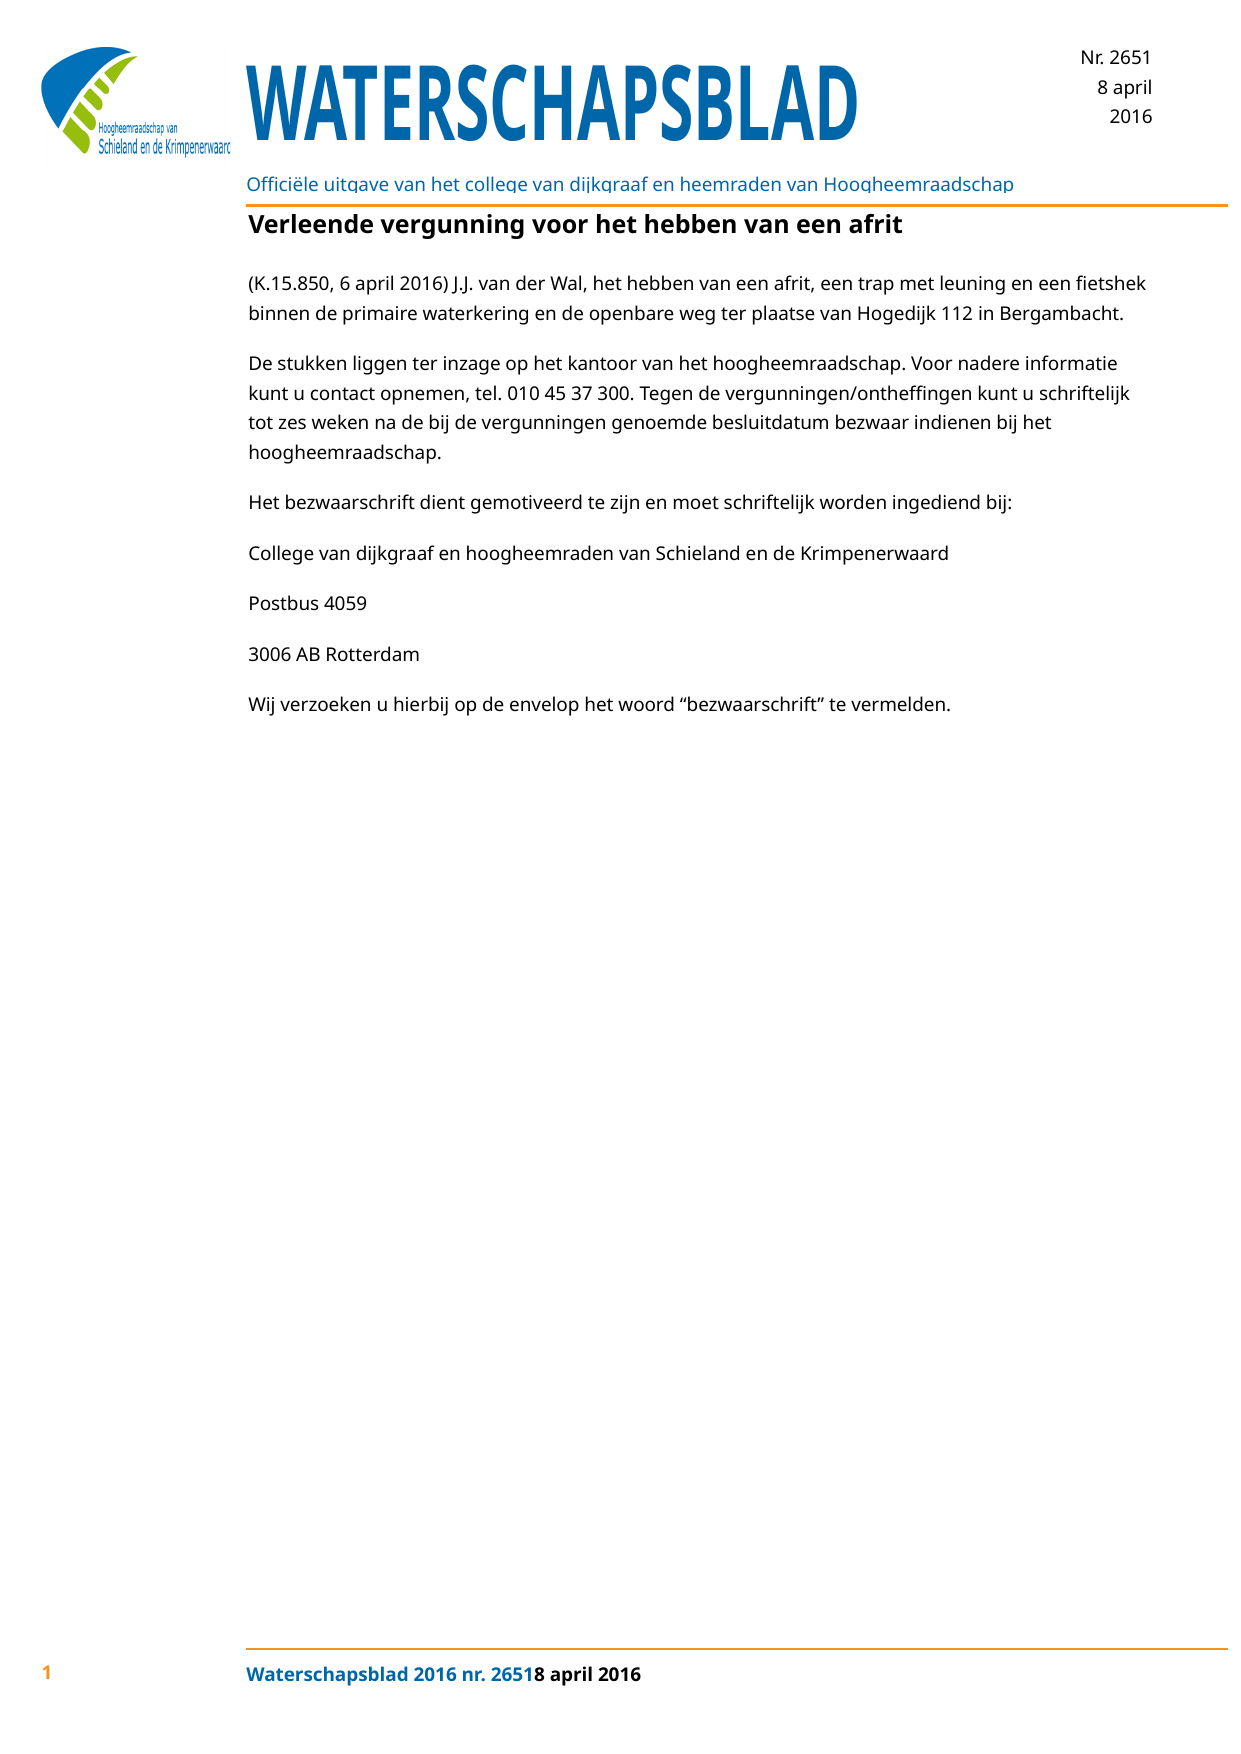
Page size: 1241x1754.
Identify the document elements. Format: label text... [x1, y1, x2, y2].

text Verleende vergunning voor het hebben van een afrit [248, 207, 1152, 241]
text Het bezwaarschrift dient gemotiveerd te zijn en moet schriftelijk worden ingediend bij: [248, 489, 1152, 515]
text Wij verzoeken u hierbij op de envelop het woord “bezwaarschrift” te vermelden. [248, 691, 1152, 717]
text College van dijkgraaf en hoogheemraden van Schieland en de Krimpenerwaard [248, 540, 1152, 566]
text Postbus 4059 [248, 590, 1152, 616]
text 3006 AB Rotterdam [248, 641, 1152, 666]
picture [41, 47, 231, 172]
text De stukken liggen ter inzage op het kantoor van het hoogheemraadschap. Voor nadere informatie kunt u contact opnemen, tel. 010 45 37 300. Tegen de vergunningen/ontheffingen kunt u schriftelijk tot zes weken na de bij de vergunningen genoemde besluitdatum bezwaar indienen bij het hoogheemraadschap. [248, 350, 1152, 465]
text (K.15.850, 6 april 2016) J.J. van der Wal, het hebben van een afrit, een trap met leuning en een fietshek binnen de primaire waterkering en de openbare weg ter plaatse van Hogedijk 112 in Bergambacht. [248, 270, 1152, 326]
